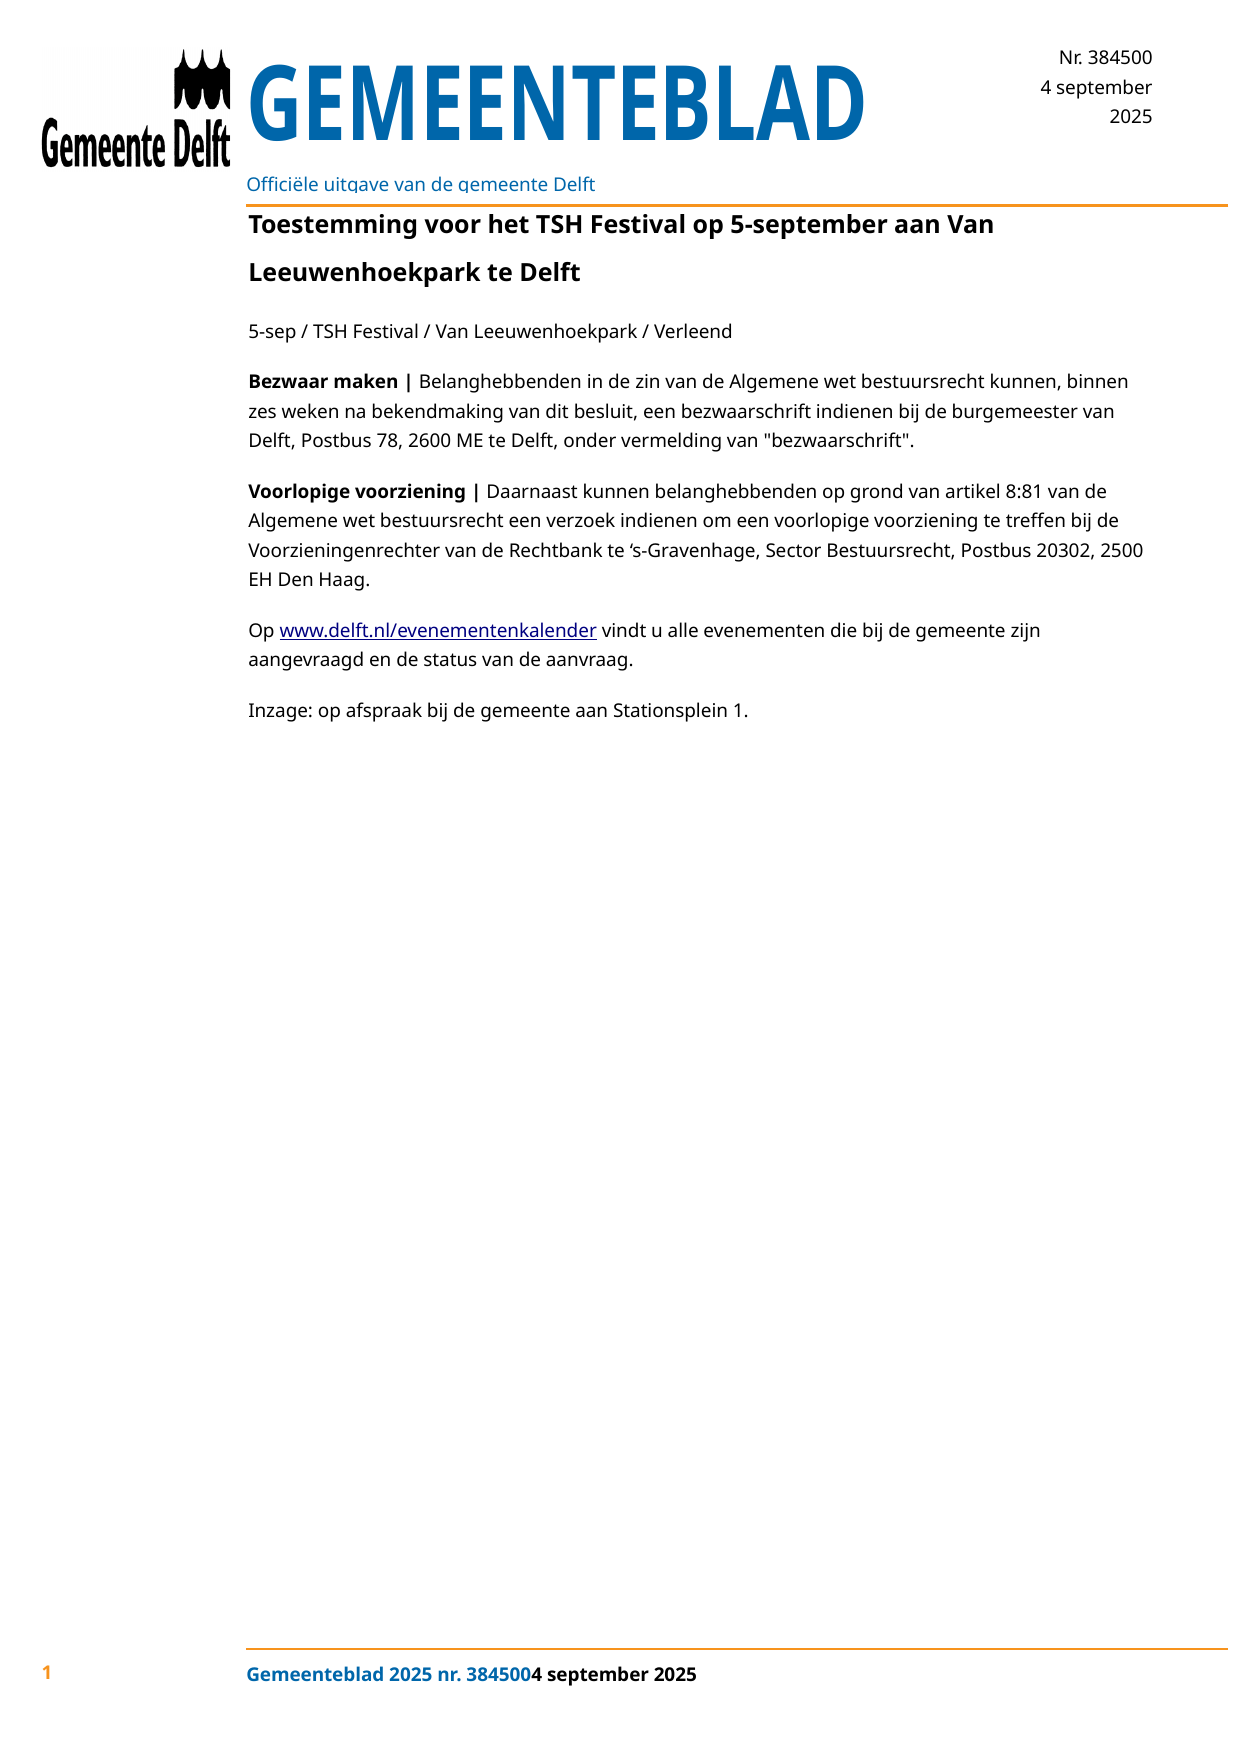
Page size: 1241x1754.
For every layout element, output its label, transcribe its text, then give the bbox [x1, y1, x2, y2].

text Voorlopige voorziening | Daarnaast kunnen belanghebbenden op grond van artikel 8:81 van de Algemene wet bestuursrecht een verzoek indienen om een voorlopige voorziening te treffen bij de Voorzieningenrechter van de Rechtbank te ‘s-Gravenhage, Sector Bestuursrecht, Postbus 20302, 2500 EH Den Haag. [248, 478, 1152, 592]
text Bezwaar maken | Belanghebbenden in de zin van de Algemene wet bestuursrecht kunnen, binnen zes weken na bekendmaking van dit besluit, een bezwaarschrift indienen bij de burgemeester van Delft, Postbus 78, 2600 ME te Delft, onder vermelding van "bezwaarschrift". [248, 368, 1152, 453]
text Inzage: op afspraak bij de gemeente aan Stationsplein 1. [248, 697, 1152, 723]
text Op www.delft.nl/evenementenkalender vindt u alle evenementen die bij de gemeente zijn aangevraagd en de status van de aanvraag. [248, 617, 1152, 672]
picture [41, 47, 231, 172]
text Toestemming voor het TSH Festival op 5-september aan Van Leeuwenhoekpark te Delft [248, 207, 1152, 288]
text 5-sep / TSH Festival / Van Leeuwenhoekpark / Verleend [248, 318, 1152, 344]
